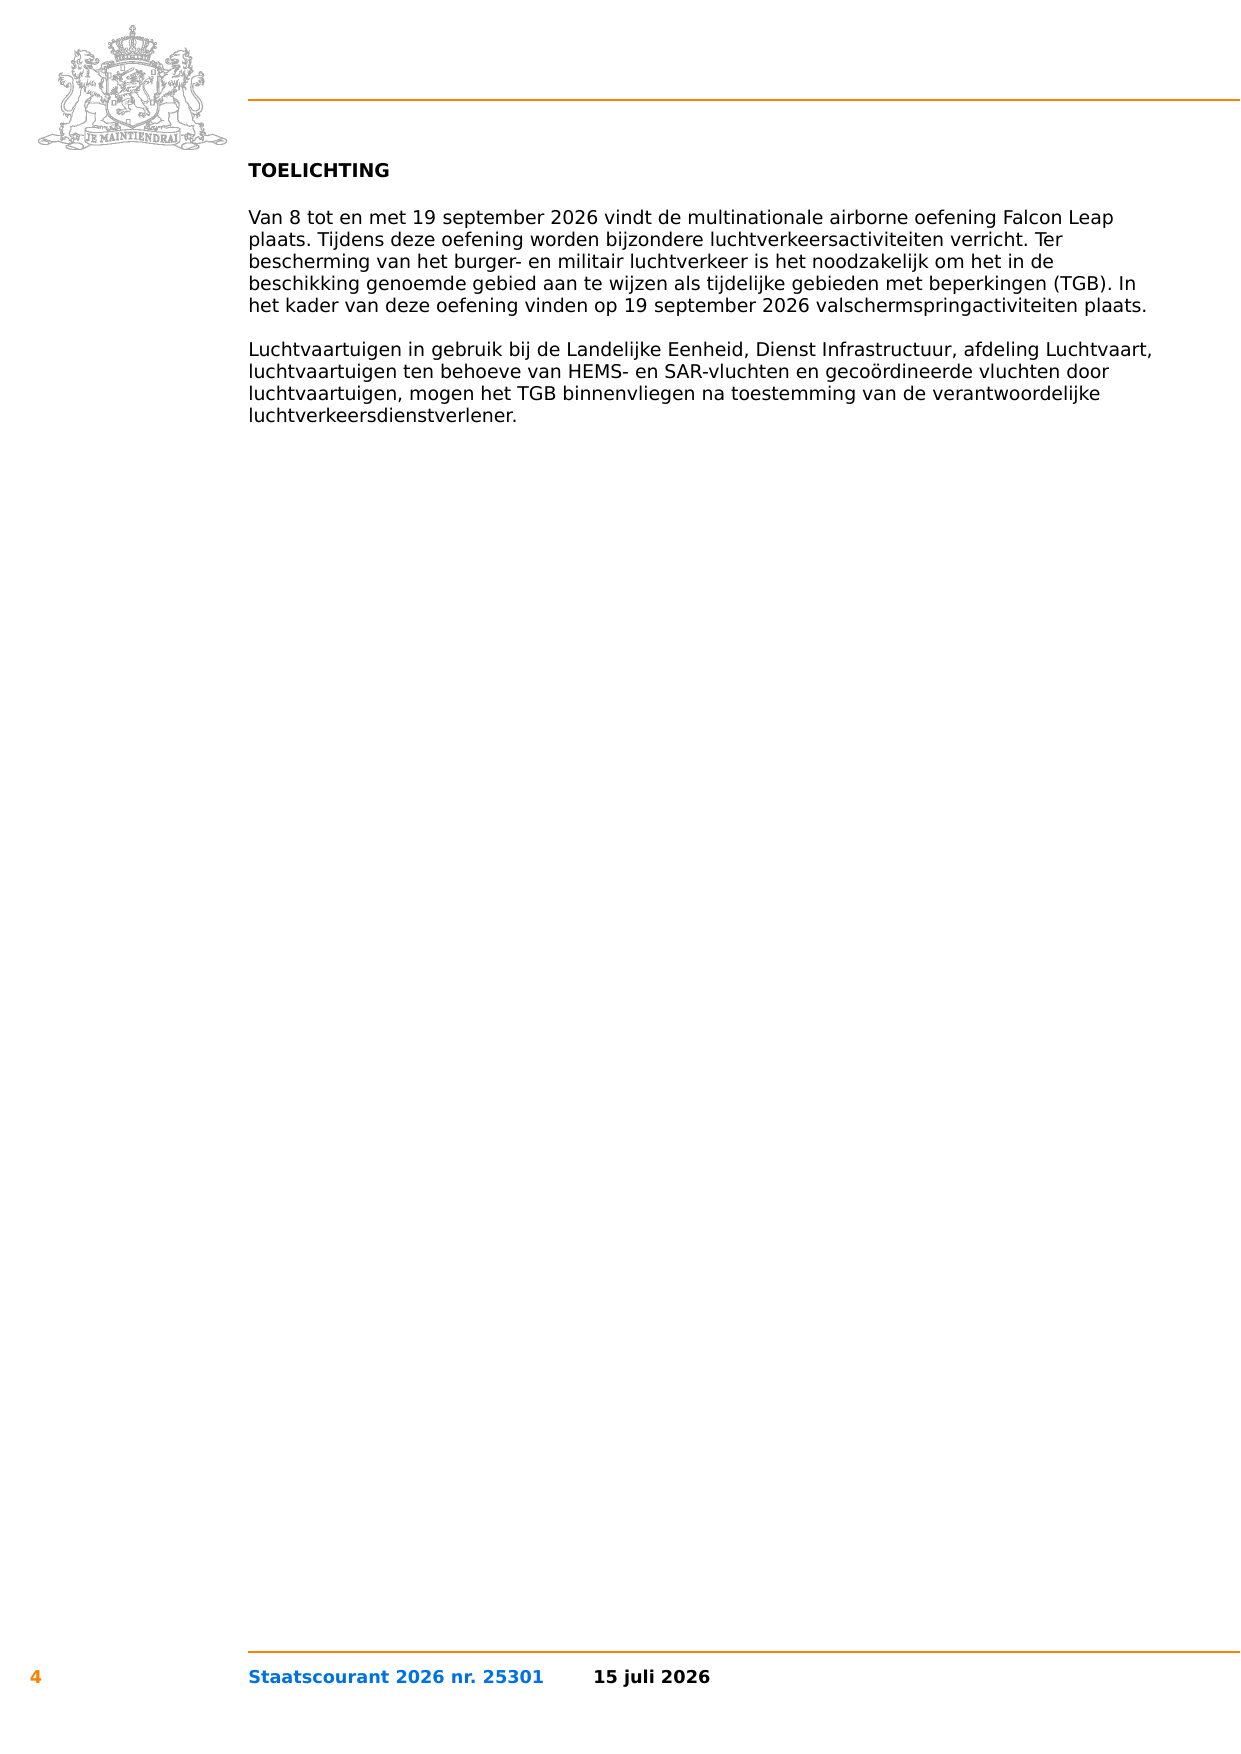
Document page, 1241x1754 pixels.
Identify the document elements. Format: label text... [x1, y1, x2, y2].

subtitle TOELICHTING [248, 160, 1163, 182]
text Van 8 tot en met 19 september 2026 vindt de multinationale airborne oefening Falcon Leap plaats. Tijdens deze oefening worden bijzondere luchtverkeersactiviteiten verricht. Ter bescherming van het burger- en militair luchtverkeer is het noodzakelijk om het in de beschikking genoemde gebied aan te wijzen als tijdelijke gebieden met beperkingen (TGB). In het kader van deze oefening vinden op 19 september 2026 valschermspringactiviteiten plaats. [248, 207, 1163, 317]
text Luchtvaartuigen in gebruik bij de Landelijke Eenheid, Dienst Infrastructuur, afdeling Luchtvaart, luchtvaartuigen ten behoeve van HEMS- en SAR-vluchten en gecoördineerde vluchten door luchtvaartuigen, mogen het TGB binnenvliegen na toestemming van de verantwoordelijke luchtverkeersdienstverlener. [248, 339, 1163, 427]
picture [38, 25, 227, 150]
